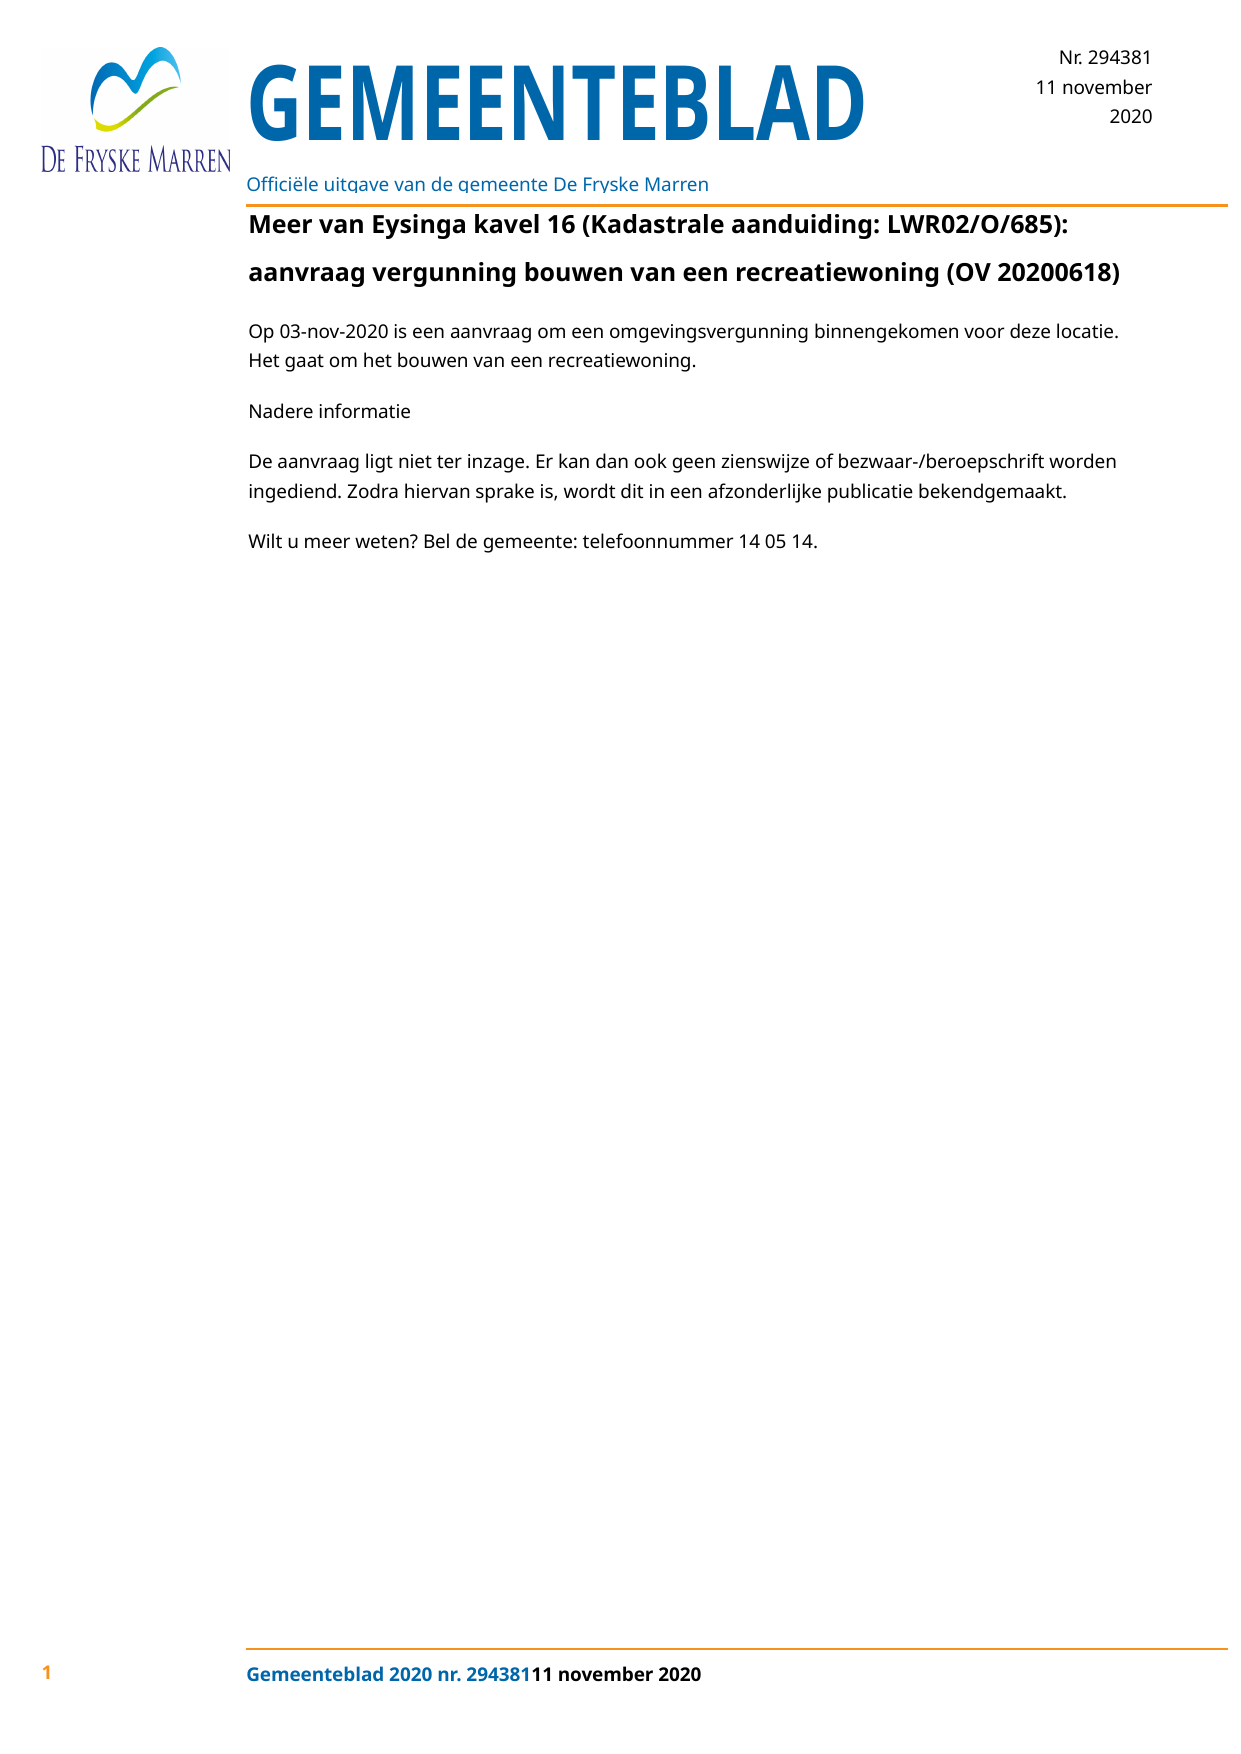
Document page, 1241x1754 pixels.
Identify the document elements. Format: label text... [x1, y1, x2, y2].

picture [41, 47, 231, 172]
text Op 03-nov-2020 is een aanvraag om een omgevingsvergunning binnengekomen voor deze locatie. Het gaat om het bouwen van een recreatiewoning. [248, 318, 1152, 373]
text Nadere informatie [248, 398, 1152, 424]
text Wilt u meer weten? Bel de gemeente: telefoonnummer 14 05 14. [248, 528, 1152, 554]
text De aanvraag ligt niet ter inzage. Er kan dan ook geen zienswijze of bezwaar-/beroepschrift worden ingediend. Zodra hiervan sprake is, wordt dit in een afzonderlijke publicatie bekendgemaakt. [248, 448, 1152, 504]
text Meer van Eysinga kavel 16 (Kadastrale aanduiding: LWR02/O/685): aanvraag vergunning bouwen van een recreatiewoning (OV 20200618) [248, 207, 1152, 288]
